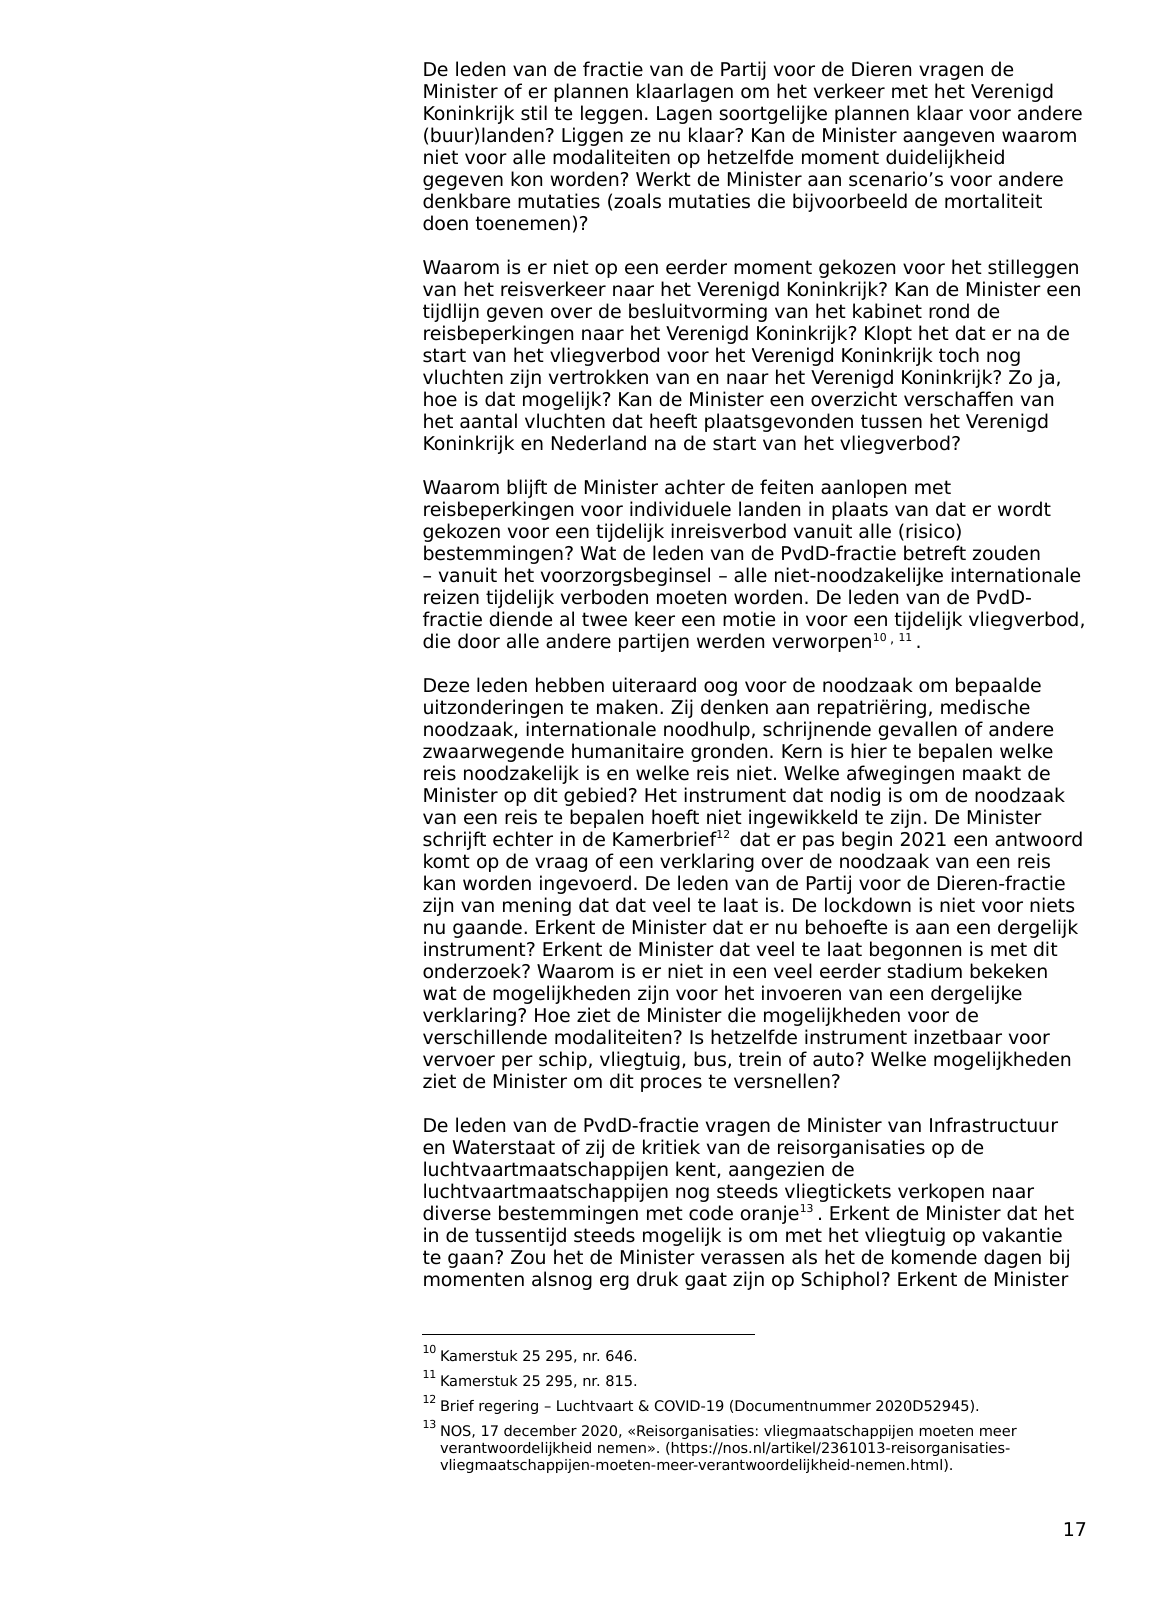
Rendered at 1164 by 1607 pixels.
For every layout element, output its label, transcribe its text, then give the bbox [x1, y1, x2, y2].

text Kamerstuk 25 295, nr. 646. [422, 1343, 1087, 1366]
text De leden van de PvdD-fractie vragen de Minister van Infrastructuur en Waterstaat of zij de kritiek van de reisorganisaties op de luchtvaartmaatschappijen kent, aangezien de luchtvaartmaatschappijen nog steeds vliegtickets verkopen naar diverse bestemmingen met code oranje. Erkent de Minister dat het in de tussentijd steeds mogelijk is om met het vliegtuig op vakantie te gaan? Zou het de Minister verassen als het de komende dagen bij momenten alsnog erg druk gaat zijn op Schiphol? Erkent de Minister [422, 1115, 1087, 1291]
text NOS, 17 december 2020, «Reisorganisaties: vliegmaatschappijen moeten meer verantwoordelijkheid nemen». (https://nos.nl/artikel/2361013-reisorganisaties-vliegmaatschappijen-moeten-meer-verantwoordelijkheid-nemen.html). [422, 1418, 1087, 1474]
text De leden van de fractie van de Partij voor de Dieren vragen de Minister of er plannen klaarlagen om het verkeer met het Verenigd Koninkrijk stil te leggen. Lagen soortgelijke plannen klaar voor andere (buur)landen? Liggen ze nu klaar? Kan de Minister aangeven waarom niet voor alle modaliteiten op hetzelfde moment duidelijkheid gegeven kon worden? Werkt de Minister aan scenario’s voor andere denkbare mutaties (zoals mutaties die bijvoorbeeld de mortaliteit doen toenemen)? [422, 59, 1087, 235]
text Deze leden hebben uiteraard oog voor de noodzaak om bepaalde uitzonderingen te maken. Zij denken aan repatriëring, medische noodzaak, internationale noodhulp, schrijnende gevallen of andere zwaarwegende humanitaire gronden. Kern is hier te bepalen welke reis noodzakelijk is en welke reis niet. Welke afwegingen maakt de Minister op dit gebied? Het instrument dat nodig is om de noodzaak van een reis te bepalen hoeft niet ingewikkeld te zijn. De Minister schrijft echter in de Kamerbrief dat er pas begin 2021 een antwoord komt op de vraag of een verklaring over de noodzaak van een reis kan worden ingevoerd. De leden van de Partij voor de Dieren-fractie zijn van mening dat dat veel te laat is. De lockdown is niet voor niets nu gaande. Erkent de Minister dat er nu behoefte is aan een dergelijk instrument? Erkent de Minister dat veel te laat begonnen is met dit onderzoek? Waarom is er niet in een veel eerder stadium bekeken wat de mogelijkheden zijn voor het invoeren van een dergelijke verklaring? Hoe ziet de Minister die mogelijkheden voor de verschillende modaliteiten? Is hetzelfde instrument inzetbaar voor vervoer per schip, vliegtuig, bus, trein of auto? Welke mogelijkheden ziet de Minister om dit proces te versnellen? [422, 675, 1087, 1093]
text Waarom is er niet op een eerder moment gekozen voor het stilleggen van het reisverkeer naar het Verenigd Koninkrijk? Kan de Minister een tijdlijn geven over de besluitvorming van het kabinet rond de reisbeperkingen naar het Verenigd Koninkrijk? Klopt het dat er na de start van het vliegverbod voor het Verenigd Koninkrijk toch nog vluchten zijn vertrokken van en naar het Verenigd Koninkrijk? Zo ja, hoe is dat mogelijk? Kan de Minister een overzicht verschaffen van het aantal vluchten dat heeft plaatsgevonden tussen het Verenigd Koninkrijk en Nederland na de start van het vliegverbod? [422, 257, 1087, 455]
text Kamerstuk 25 295, nr. 815. [422, 1368, 1087, 1391]
text Waarom blijft de Minister achter de feiten aanlopen met reisbeperkingen voor individuele landen in plaats van dat er wordt gekozen voor een tijdelijk inreisverbod vanuit alle (risico) bestemmingen? Wat de leden van de PvdD-fractie betreft zouden – vanuit het voorzorgsbeginsel – alle niet-noodzakelijke internationale reizen tijdelijk verboden moeten worden. De leden van de PvdD-fractie diende al twee keer een motie in voor een tijdelijk vliegverbod, die door alle andere partijen werden verworpen, . [422, 477, 1087, 653]
text Brief regering – Luchtvaart & COVID-19 (Documentnummer 2020D52945). [422, 1393, 1087, 1416]
